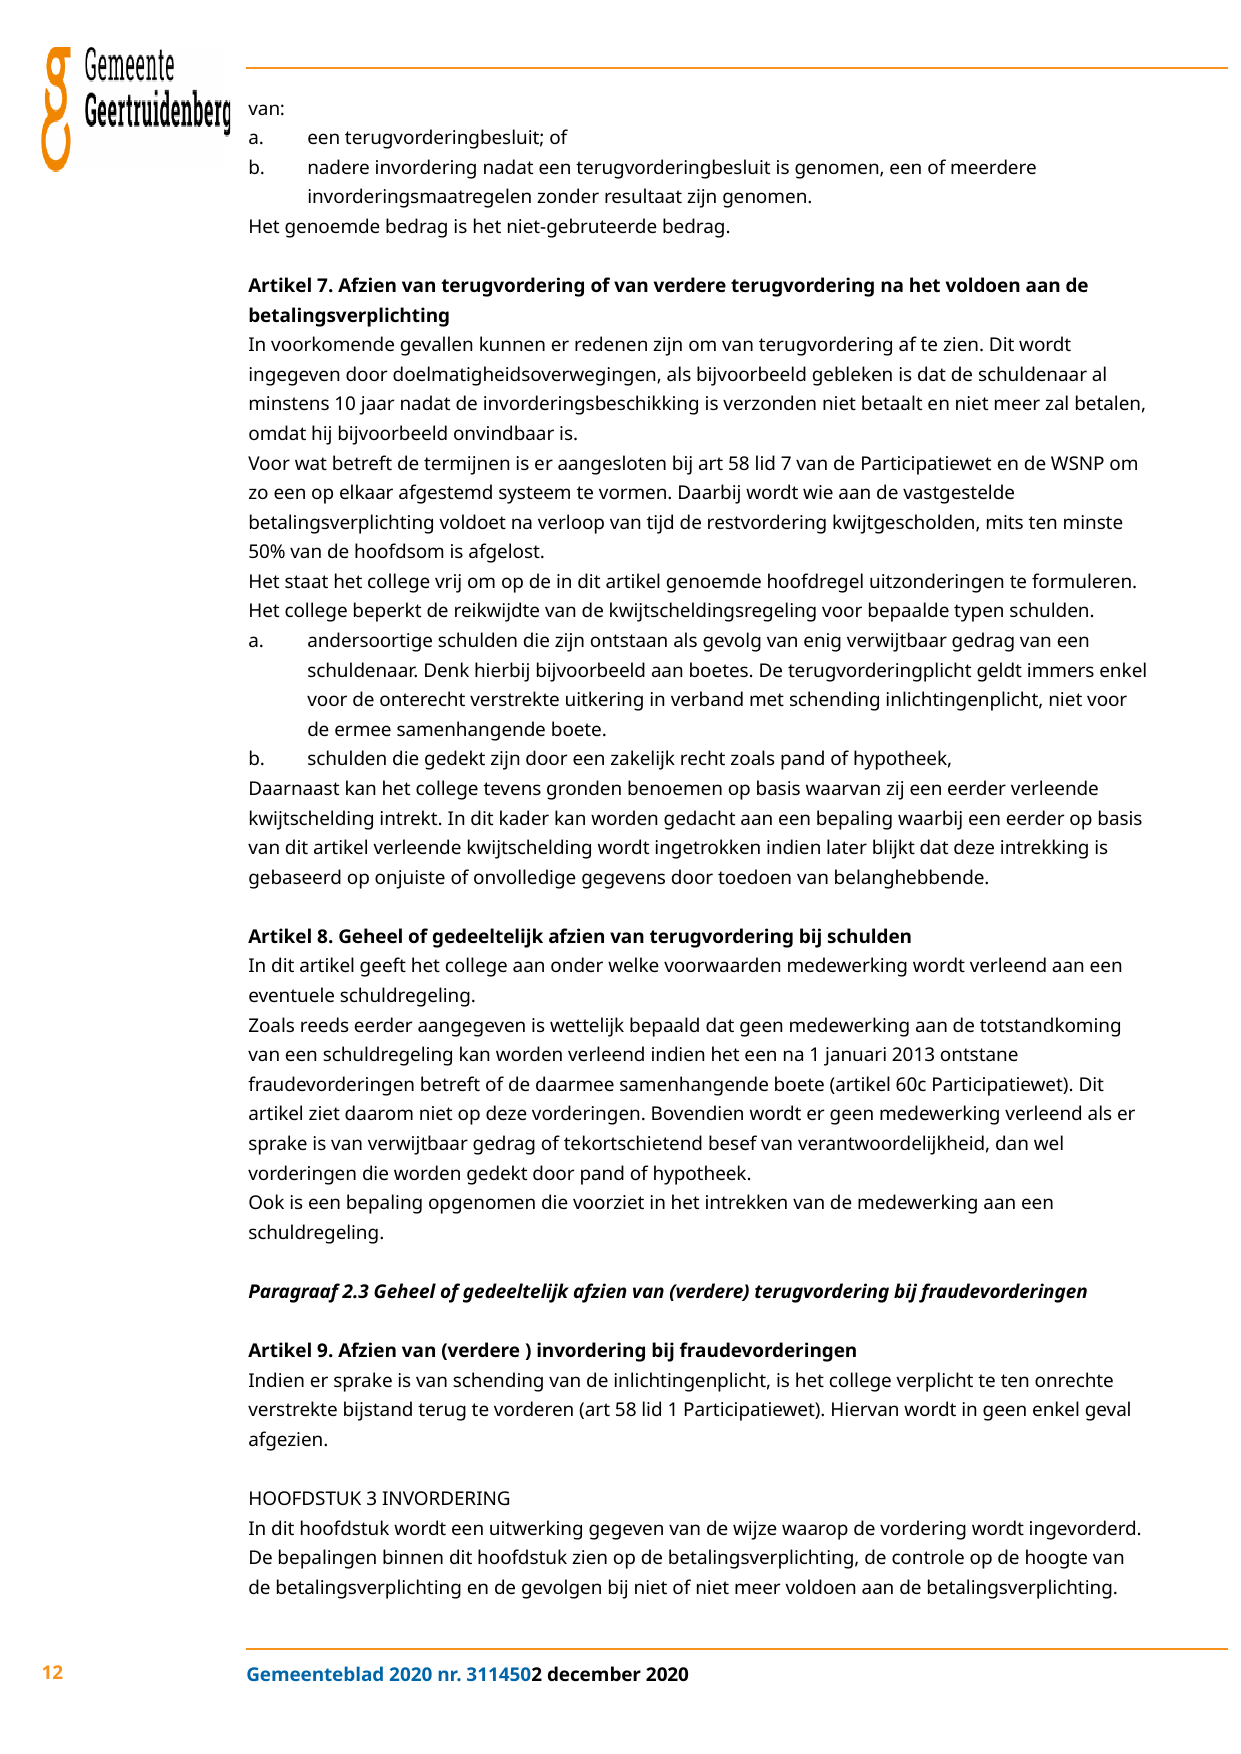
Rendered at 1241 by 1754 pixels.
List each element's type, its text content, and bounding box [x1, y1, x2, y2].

text Artikel 8. Geheel of gedeeltelijk afzien van terugvordering bij schulden [248, 923, 1152, 949]
list nadere invordering nadat een terugvorderingbesluit is genomen, een of meerdere invorderingsmaatregelen zonder resultaat zijn genomen. [248, 154, 1152, 209]
text Artikel 7. Afzien van terugvordering of van verdere terugvordering na het voldoen aan de betalingsverplichting [248, 272, 1152, 328]
text HOOFDSTUK 3 INVORDERING [248, 1485, 1152, 1511]
list schulden die gedekt zijn door een zakelijk recht zoals pand of hypotheek, [248, 746, 1152, 771]
picture [41, 47, 231, 172]
text Zoals reeds eerder aangegeven is wettelijk bepaald dat geen medewerking aan de totstandkoming van een schuldregeling kan worden verleend indien het een na 1 januari 2013 ontstane fraudevorderingen betreft of de daarmee samenhangende boete (artikel 60c Participatiewet). Dit artikel ziet daarom niet op deze vorderingen. Bovendien wordt er geen medewerking verleend als er sprake is van verwijtbaar gedrag of tekortschietend besef van verantwoordelijkheid, dan wel vorderingen die worden gedekt door pand of hypotheek. [248, 1012, 1152, 1186]
text In dit hoofdstuk wordt een uitwerking gegeven van de wijze waarop de vordering wordt ingevorderd. De bepalingen binnen dit hoofdstuk zien op de betalingsverplichting, de controle op de hoogte van de betalingsverplichting en de gevolgen bij niet of niet meer voldoen aan de betalingsverplichting. [248, 1515, 1152, 1600]
text Voor wat betreft de termijnen is er aangesloten bij art 58 lid 7 van de Participatiewet en de WSNP om zo een op elkaar afgestemd systeem te vormen. Daarbij wordt wie aan de vastgestelde betalingsverplichting voldoet na verloop van tijd de restvordering kwijtgescholden, mits ten minste 50% van de hoofdsom is afgelost. [248, 450, 1152, 564]
text Artikel 9. Afzien van (verdere ) invordering bij fraudevorderingen [248, 1337, 1152, 1363]
text In dit artikel geeft het college aan onder welke voorwaarden medewerking wordt verleend aan een eventuele schuldregeling. [248, 953, 1152, 1008]
text Indien er sprake is van schending van de inlichtingenplicht, is het college verplicht te ten onrechte verstrekte bijstand terug te vorderen (art 58 lid 1 Participatiewet). Hiervan wordt in geen enkel geval afgezien. [248, 1367, 1152, 1452]
text Het genoemde bedrag is het niet-gebruteerde bedrag. [248, 213, 1152, 239]
text Het staat het college vrij om op de in dit artikel genoemde hoofdregel uitzonderingen te formuleren. Het college beperkt de reikwijdte van de kwijtscheldingsregeling voor bepaalde typen schulden. [248, 568, 1152, 623]
list een terugvorderingbesluit; of [248, 124, 1152, 150]
text van: [248, 95, 1152, 121]
text Ook is een bepaling opgenomen die voorziet in het intrekken van de medewerking aan een schuldregeling. [248, 1189, 1152, 1245]
text In voorkomende gevallen kunnen er redenen zijn om van terugvordering af te zien. Dit wordt ingegeven door doelmatigheidsoverwegingen, als bijvoorbeeld gebleken is dat de schuldenaar al minstens 10 jaar nadat de invorderingsbeschikking is verzonden niet betaalt en niet meer zal betalen, omdat hij bijvoorbeeld onvindbaar is. [248, 331, 1152, 446]
text Paragraaf 2.3 Geheel of gedeeltelijk afzien van (verdere) terugvordering bij fraudevorderingen [248, 1278, 1152, 1304]
text Daarnaast kan het college tevens gronden benoemen op basis waarvan zij een eerder verleende kwijtschelding intrekt. In dit kader kan worden gedacht aan een bepaling waarbij een eerder op basis van dit artikel verleende kwijtschelding wordt ingetrokken indien later blijkt dat deze intrekking is gebaseerd op onjuiste of onvolledige gegevens door toedoen van belanghebbende. [248, 775, 1152, 890]
list andersoortige schulden die zijn ontstaan als gevolg van enig verwijtbaar gedrag van een schuldenaar. Denk hierbij bijvoorbeeld aan boetes. De terugvorderingplicht geldt immers enkel voor de onterecht verstrekte uitkering in verband met schending inlichtingenplicht, niet voor de ermee samenhangende boete. [248, 627, 1152, 742]
